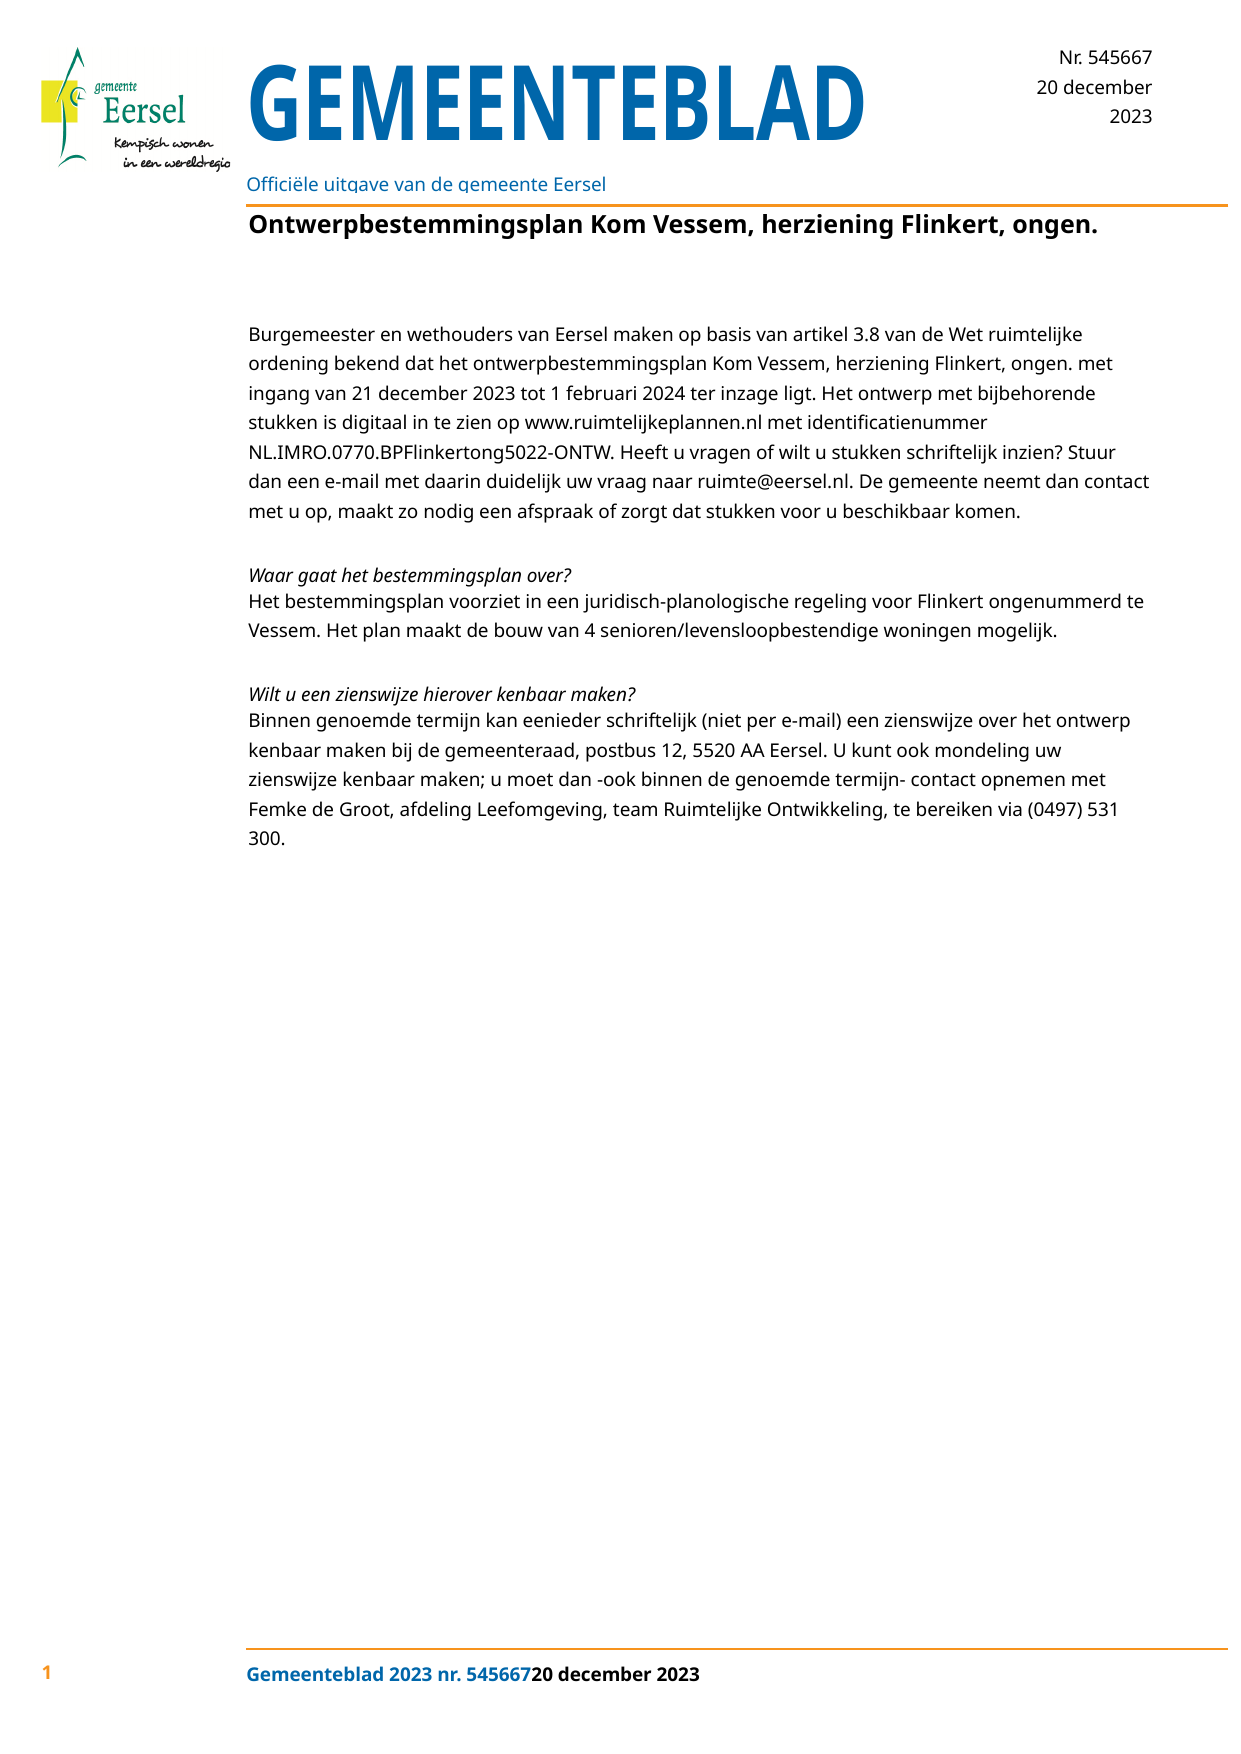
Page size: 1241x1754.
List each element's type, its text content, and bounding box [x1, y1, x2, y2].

text Het bestemmingsplan voorziet in een juridisch-planologische regeling voor Flinkert ongenummerd te Vessem. Het plan maakt de bouw van 4 senioren/levensloopbestendige woningen mogelijk. [248, 588, 1152, 643]
picture [41, 47, 231, 172]
text Waar gaat het bestemmingsplan over? [248, 562, 1152, 588]
text Wilt u een zienswijze hierover kenbaar maken? [248, 681, 1152, 707]
text Binnen genoemde termijn kan eenieder schriftelijk (niet per e-mail) een zienswijze over het ontwerp kenbaar maken bij de gemeenteraad, postbus 12, 5520 AA Eersel. U kunt ook mondeling uw zienswijze kenbaar maken; u moet dan -ook binnen de genoemde termijn- contact opnemen met Femke de Groot, afdeling Leefomgeving, team Ruimtelijke Ontwikkeling, te bereiken via (0497) 531 300. [248, 707, 1152, 851]
text Ontwerpbestemmingsplan Kom Vessem, herziening Flinkert, ongen. [248, 207, 1152, 241]
text Burgemeester en wethouders van Eersel maken op basis van artikel 3.8 van de Wet ruimtelijke ordening bekend dat het ontwerpbestemmingsplan Kom Vessem, herziening Flinkert, ongen. met ingang van 21 december 2023 tot 1 februari 2024 ter inzage ligt. Het ontwerp met bijbehorende stukken is digitaal in te zien op www.ruimtelijkeplannen.nl met identificatienummer NL.IMRO.0770.BPFlinkertong5022-ONTW. Heeft u vragen of wilt u stukken schriftelijk inzien? Stuur dan een e-mail met daarin duidelijk uw vraag naar ruimte@eersel.nl. De gemeente neemt dan contact met u op, maakt zo nodig een afspraak of zorgt dat stukken voor u beschikbaar komen. [248, 321, 1152, 524]
